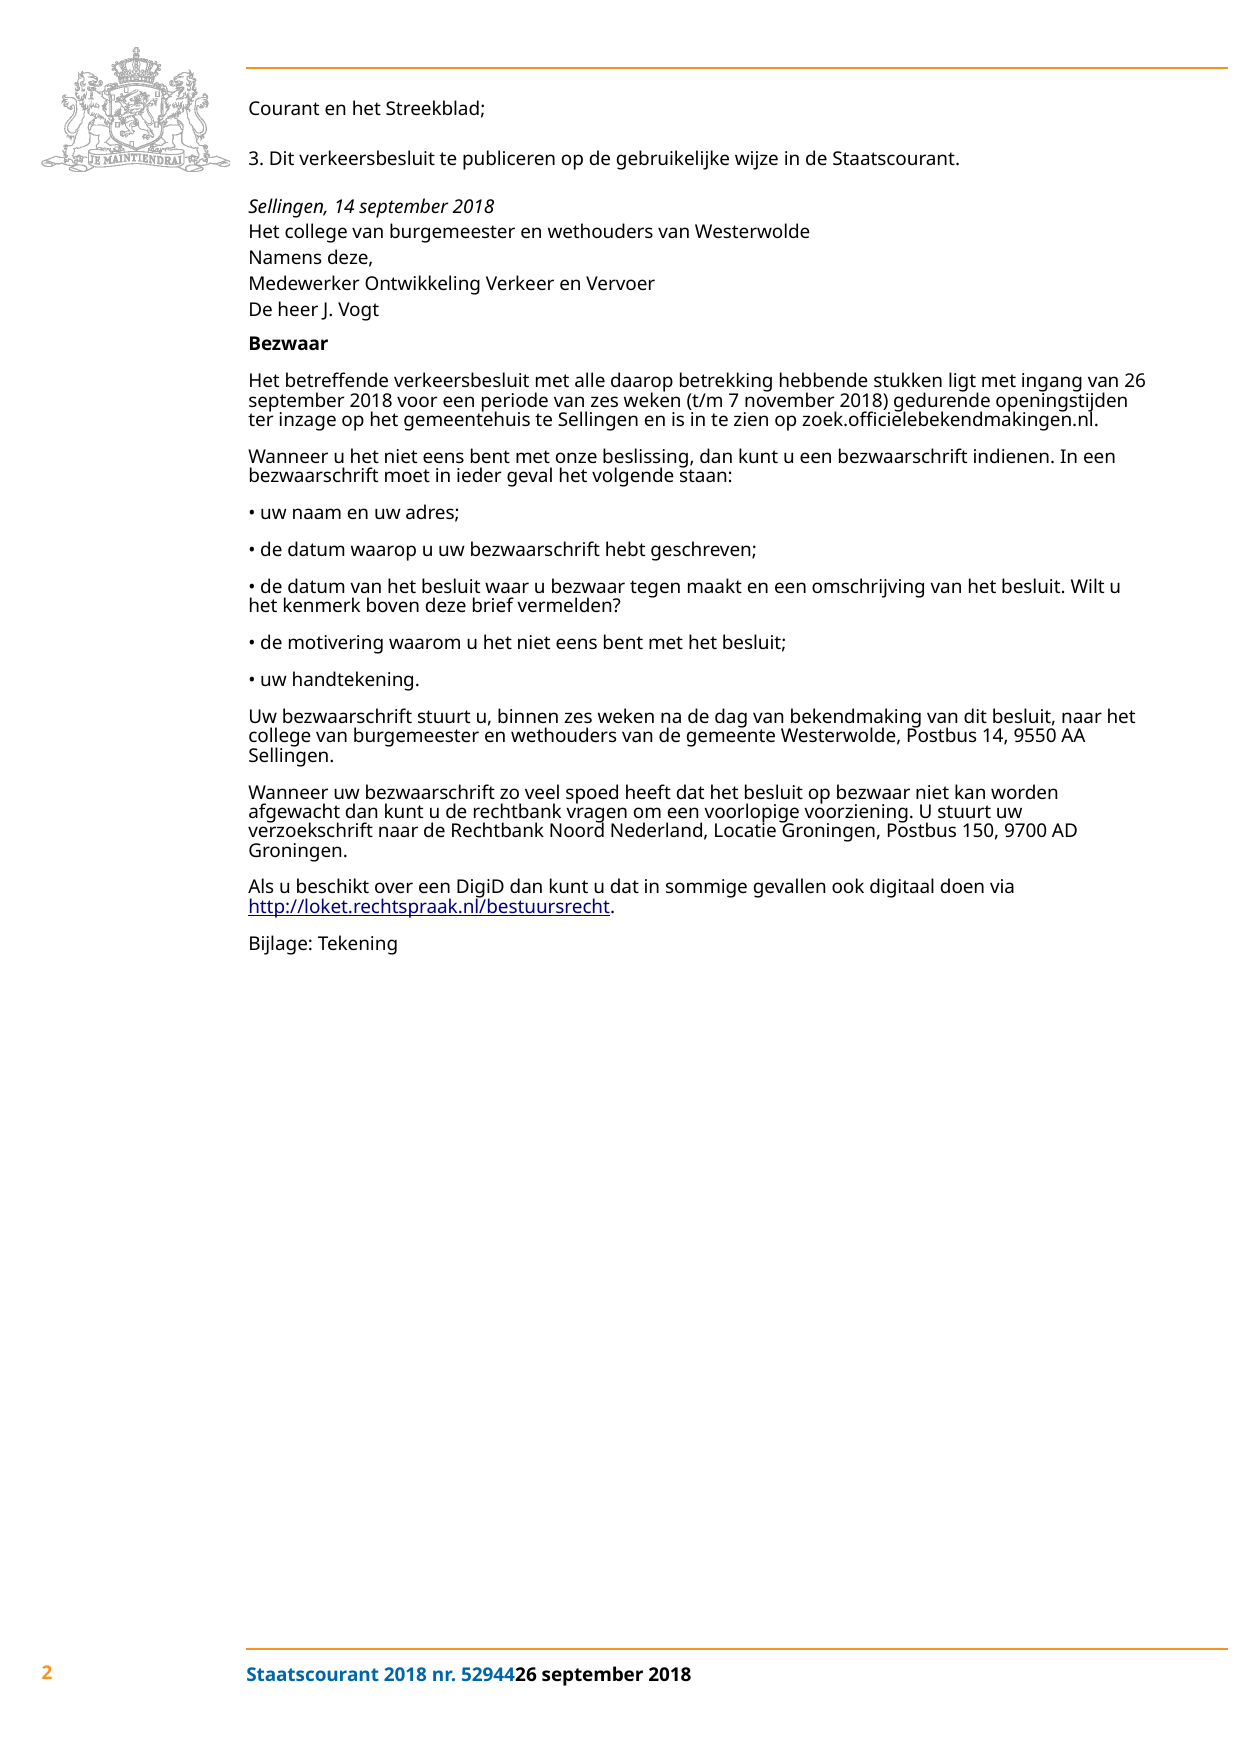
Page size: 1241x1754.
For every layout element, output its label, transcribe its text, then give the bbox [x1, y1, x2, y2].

text Uw bezwaarschrift stuurt u, binnen zes weken na de dag van bekendmaking van dit besluit, naar het college van burgemeester en wethouders van de gemeente Westerwolde, Postbus 14, 9550 AA Sellingen. [248, 708, 1152, 766]
text • de datum waarop u uw bezwaarschrift hebt geschreven; [248, 541, 1152, 560]
text • de datum van het besluit waar u bezwaar tegen maakt en een omschrijving van het besluit. Wilt u het kenmerk boven deze brief vermelden? [248, 578, 1152, 617]
text Sellingen, 14 september 2018 [248, 193, 1152, 219]
text Courant en het Streekblad; [248, 95, 1152, 121]
text Bijlage: Tekening [248, 935, 1152, 954]
text • de motivering waarom u het niet eens bent met het besluit; [248, 634, 1152, 653]
text De heer J. Vogt [248, 296, 1152, 322]
text Wanneer u het niet eens bent met onze beslissing, dan kunt u een bezwaarschrift indienen. In een bezwaarschrift moet in ieder geval het volgende staan: [248, 448, 1152, 486]
text Als u beschikt over een DigiD dan kunt u dat in sommige gevallen ook digitaal doen via http://loket.rechtspraak.nl/bestuursrecht. [248, 878, 1152, 917]
text Namens deze, [248, 244, 1152, 270]
text Wanneer uw bezwaarschrift zo veel spoed heeft dat het besluit op bezwaar niet kan worden afgewacht dan kunt u de rechtbank vragen om een voorlopige voorziening. U stuurt uw verzoekschrift naar de Rechtbank Noord Nederland, Locatie Groningen, Postbus 150, 9700 AD Groningen. [248, 784, 1152, 861]
text • uw handtekening. [248, 671, 1152, 691]
text Bezwaar [248, 335, 1152, 354]
picture [41, 47, 231, 172]
text 3. Dit verkeersbesluit te publiceren op de gebruikelijke wijze in de Staatscourant. [248, 145, 1152, 171]
text • uw naam en uw adres; [248, 504, 1152, 523]
text Medewerker Ontwikkeling Verkeer en Vervoer [248, 270, 1152, 296]
text Het betreffende verkeersbesluit met alle daarop betrekking hebbende stukken ligt met ingang van 26 september 2018 voor een periode van zes weken (t/m 7 november 2018) gedurende openingstijden ter inzage op het gemeentehuis te Sellingen en is in te zien op zoek.officielebekendmakingen.nl. [248, 372, 1152, 430]
text Het college van burgemeester en wethouders van Westerwolde [248, 219, 1152, 244]
